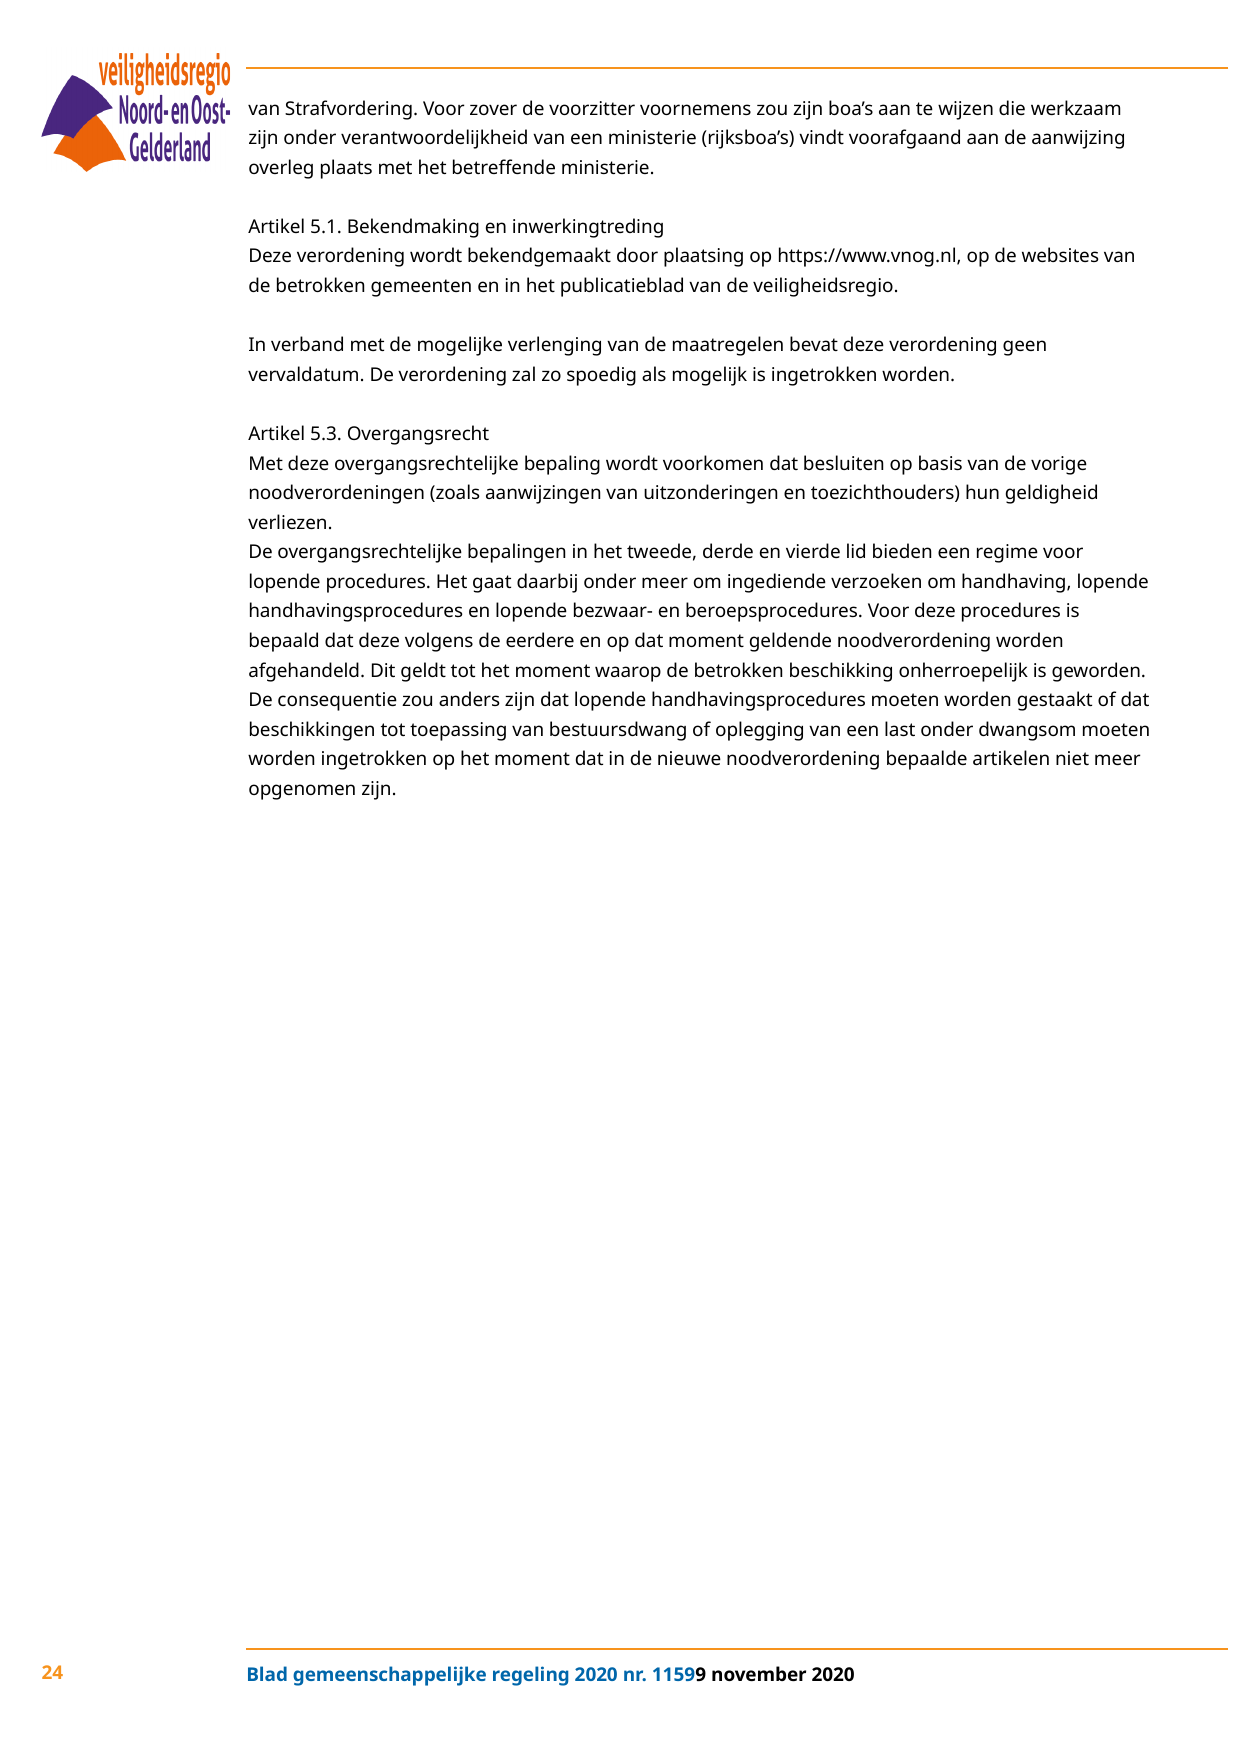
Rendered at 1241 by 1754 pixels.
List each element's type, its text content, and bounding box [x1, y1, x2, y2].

text Met deze overgangsrechtelijke bepaling wordt voorkomen dat besluiten op basis van de vorige noodverordeningen (zoals aanwijzingen van uitzonderingen en toezichthouders) hun geldigheid verliezen. [248, 450, 1152, 535]
text Deze verordening wordt bekendgemaakt door plaatsing op https://www.vnog.nl, op de websites van de betrokken gemeenten en in het publicatieblad van de veiligheidsregio. [248, 243, 1152, 298]
text van Strafvordering. Voor zover de voorzitter voornemens zou zijn boa’s aan te wijzen die werkzaam zijn onder verantwoordelijkheid van een ministerie (rijksboa’s) vindt voorafgaand aan de aanwijzing overleg plaats met het betreffende ministerie. [248, 95, 1152, 180]
picture [41, 47, 231, 172]
text Artikel 5.1. Bekendmaking en inwerkingtreding [248, 213, 1152, 239]
text De overgangsrechtelijke bepalingen in het tweede, derde en vierde lid bieden een regime voor lopende procedures. Het gaat daarbij onder meer om ingediende verzoeken om handhaving, lopende handhavingsprocedures en lopende bezwaar- en beroepsprocedures. Voor deze procedures is bepaald dat deze volgens de eerdere en op dat moment geldende noodverordening worden afgehandeld. Dit geldt tot het moment waarop de betrokken beschikking onherroepelijk is geworden. De consequentie zou anders zijn dat lopende handhavingsprocedures moeten worden gestaakt of dat beschikkingen tot toepassing van bestuursdwang of oplegging van een last onder dwangsom moeten worden ingetrokken op het moment dat in de nieuwe noodverordening bepaalde artikelen niet meer opgenomen zijn. [248, 538, 1152, 801]
text Artikel 5.3. Overgangsrecht [248, 420, 1152, 446]
text In verband met de mogelijke verlenging van de maatregelen bevat deze verordening geen vervaldatum. De verordening zal zo spoedig als mogelijk is ingetrokken worden. [248, 331, 1152, 387]
